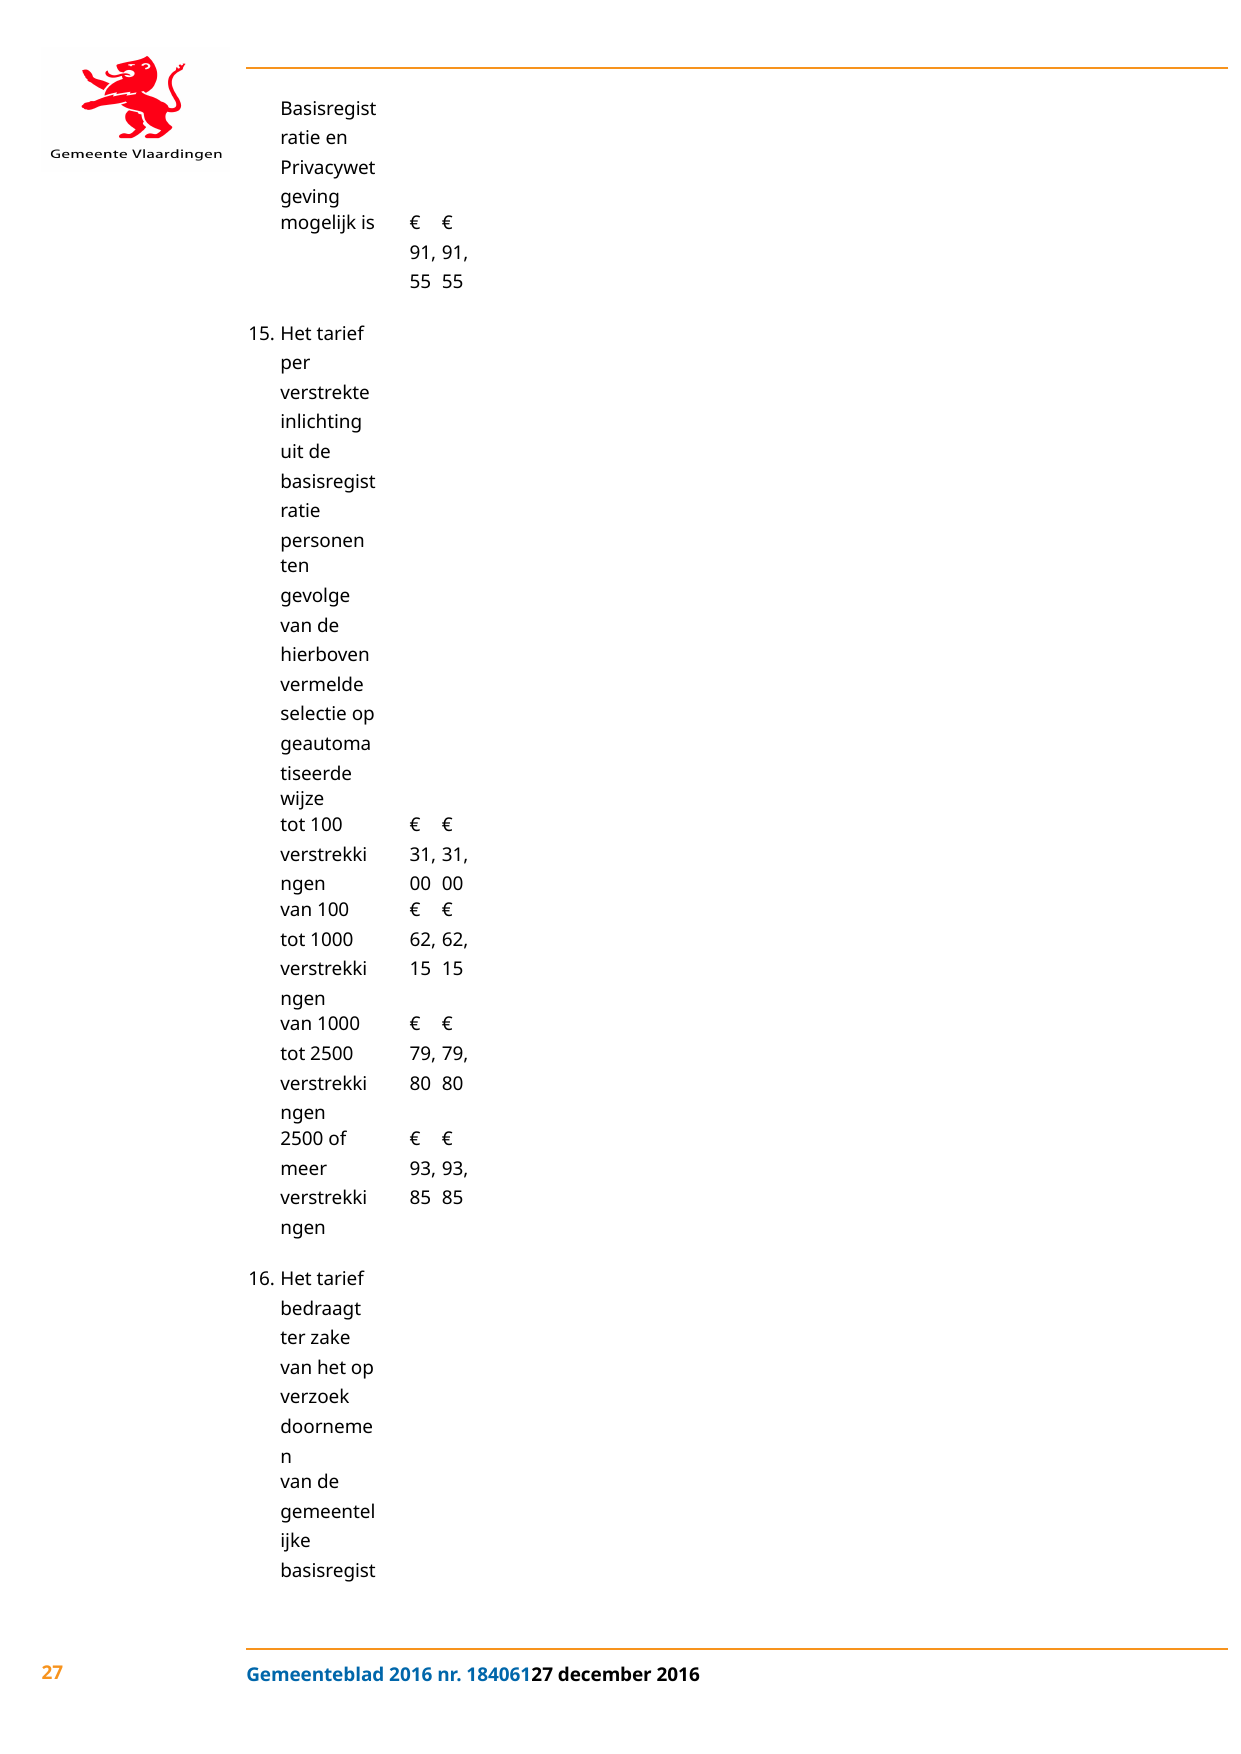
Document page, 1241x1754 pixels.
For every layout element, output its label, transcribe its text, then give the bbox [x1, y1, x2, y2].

table_cell [248, 209, 280, 294]
table_cell [377, 553, 409, 786]
table_cell [248, 896, 280, 1011]
table_cell [313, 1240, 345, 1265]
table_cell van 1000 tot 2500 verstrekkingen [280, 1011, 377, 1125]
table_cell [377, 95, 409, 209]
table_cell € 79,80 [442, 1011, 474, 1125]
table_cell van 100 tot 1000 verstrekkingen [280, 896, 377, 1011]
table_cell [345, 294, 377, 320]
table_cell [248, 786, 280, 811]
table_cell [442, 1240, 474, 1265]
table_cell [248, 294, 280, 320]
table_cell € 93,85 [442, 1125, 474, 1239]
table_cell [377, 1469, 409, 1583]
table_cell [248, 553, 280, 786]
table_cell wijze [280, 786, 377, 811]
table_cell [248, 1011, 280, 1125]
table_cell [280, 294, 312, 320]
table_cell [248, 1469, 280, 1583]
table_cell [377, 896, 409, 1011]
table_cell [248, 1240, 280, 1265]
table_cell [377, 1125, 409, 1239]
table_cell € 91,55 [442, 209, 474, 294]
table_cell [377, 811, 409, 896]
table_cell [248, 1125, 280, 1239]
table_cell [377, 294, 409, 320]
table_cell [409, 294, 442, 320]
picture [41, 47, 231, 172]
table_cell [280, 1240, 312, 1265]
table_cell Het tarief per verstrekte inlichting uit de basisregistratie personen [280, 320, 377, 553]
table_cell € 62,15 [409, 896, 442, 1011]
table_cell 16. [248, 1265, 280, 1468]
table_cell ten gevolge van de hierboven vermelde selectie op geautomatiseerde [280, 553, 377, 786]
table_cell 2500 of meer verstrekkingen [280, 1125, 377, 1239]
table_cell € 62,15 [442, 896, 474, 1011]
table_cell [377, 209, 409, 294]
table_cell Basisregistratie en Privacywetgeving [280, 95, 377, 209]
table_cell 15. [248, 320, 280, 553]
table_cell [345, 1240, 377, 1265]
table_cell [409, 786, 442, 811]
table_cell van de gemeentelijke basisregist [280, 1469, 377, 1583]
table_cell mogelijk is [280, 209, 377, 294]
table_cell [248, 95, 280, 209]
table_cell € 91,55 [409, 209, 442, 294]
table_cell [377, 1240, 409, 1265]
table_cell € 31,00 [442, 811, 474, 896]
table_cell [409, 1240, 442, 1265]
table_cell [248, 811, 280, 896]
table_cell [377, 1265, 409, 1468]
table_cell tot 100 verstrekkingen [280, 811, 377, 896]
table_cell € 79,80 [409, 1011, 442, 1125]
table_cell € 31,00 [409, 811, 442, 896]
table_cell [377, 320, 409, 553]
table_cell [377, 786, 409, 811]
table_cell Het tarief bedraagt ter zake van het op verzoek doornemen [280, 1265, 377, 1468]
table_cell [377, 1011, 409, 1125]
table_cell € 93,85 [409, 1125, 442, 1239]
table_cell [442, 294, 474, 320]
table_cell [313, 294, 345, 320]
